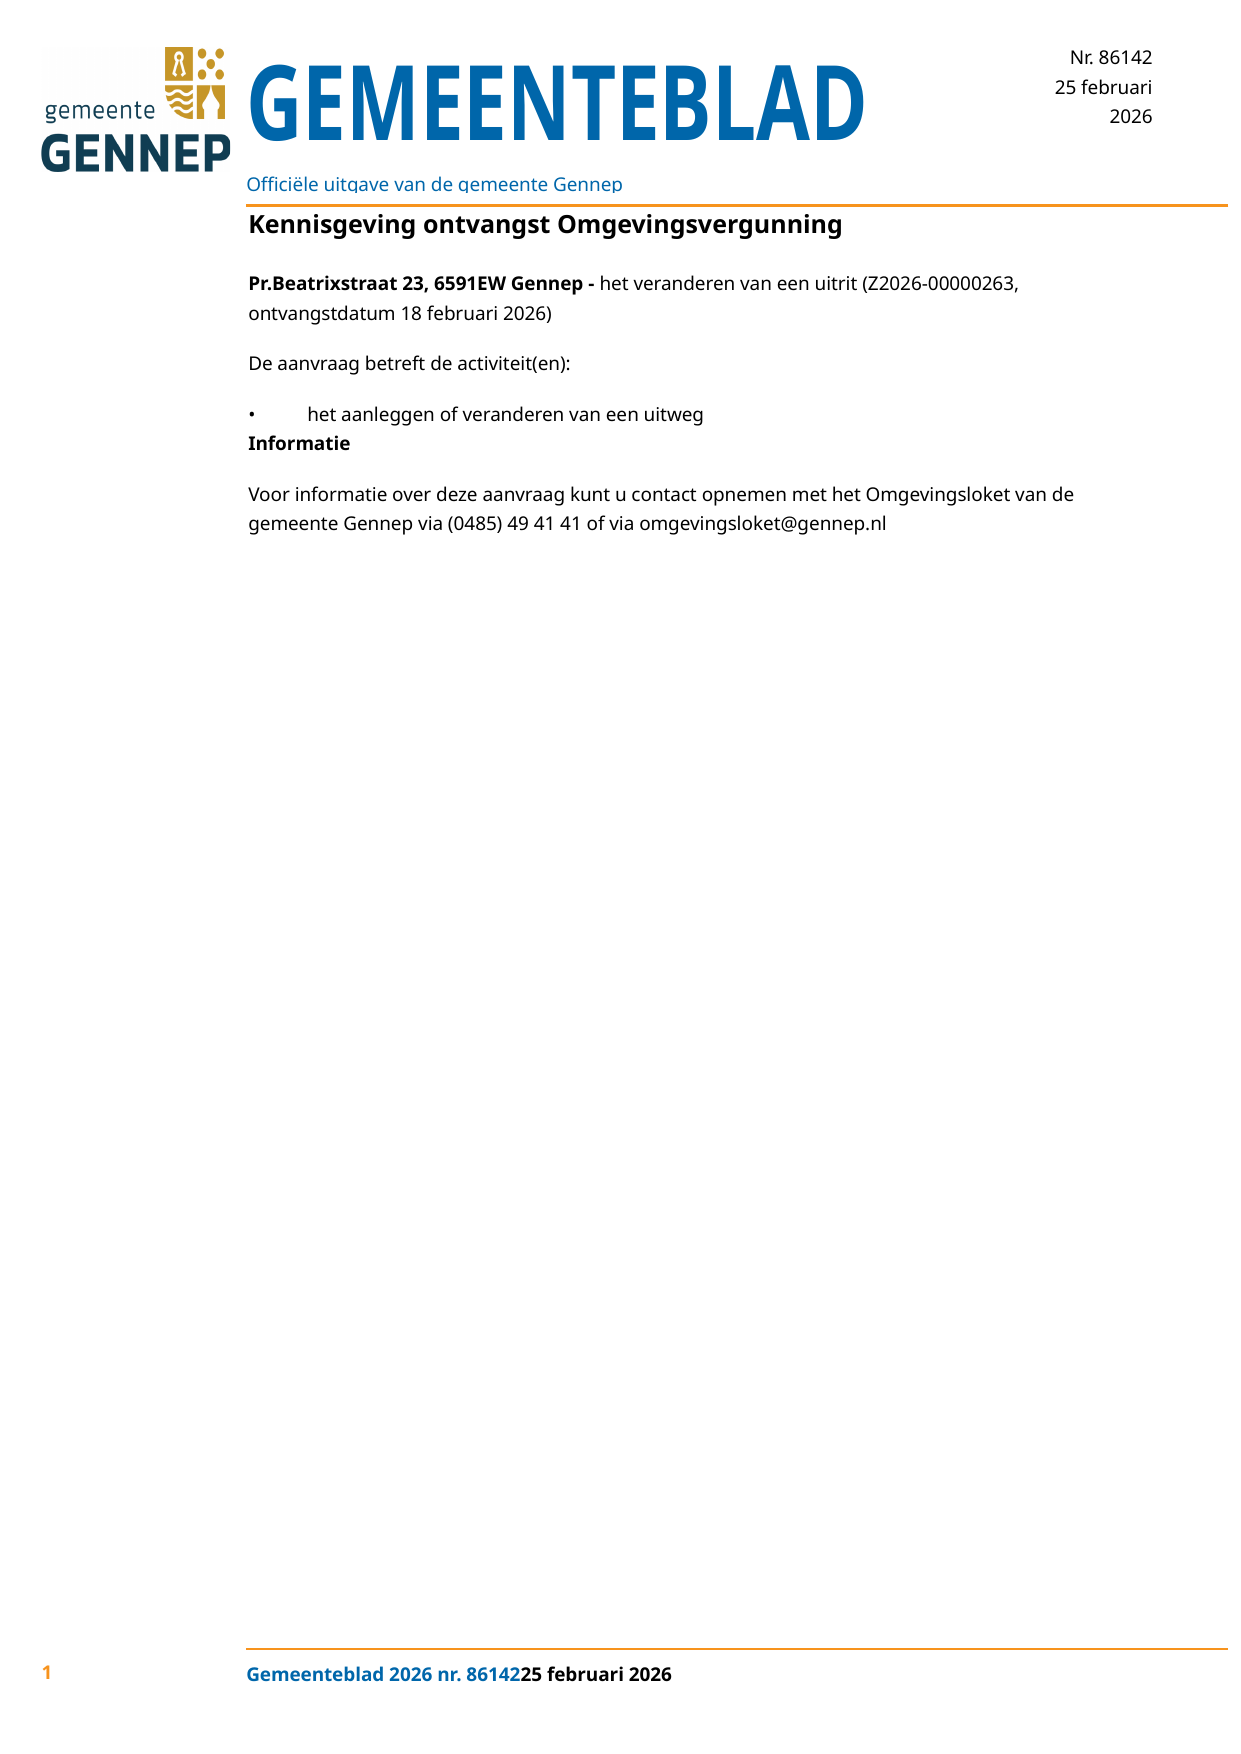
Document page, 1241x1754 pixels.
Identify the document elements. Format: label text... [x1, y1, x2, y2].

picture [41, 47, 231, 172]
list het aanleggen of veranderen van een uitweg [248, 401, 1152, 426]
text Voor informatie over deze aanvraag kunt u contact opnemen met het Omgevingsloket van de gemeente Gennep via (0485) 49 41 41 of via omgevingsloket@gennep.nl [248, 481, 1152, 536]
text Informatie [248, 430, 1152, 456]
text De aanvraag betreft de activiteit(en): [248, 350, 1152, 376]
text Kennisgeving ontvangst Omgevingsvergunning [248, 207, 1152, 241]
text Pr.Beatrixstraat 23, 6591EW Gennep - het veranderen van een uitrit (Z2026-00000263, ontvangstdatum 18 februari 2026) [248, 270, 1152, 326]
